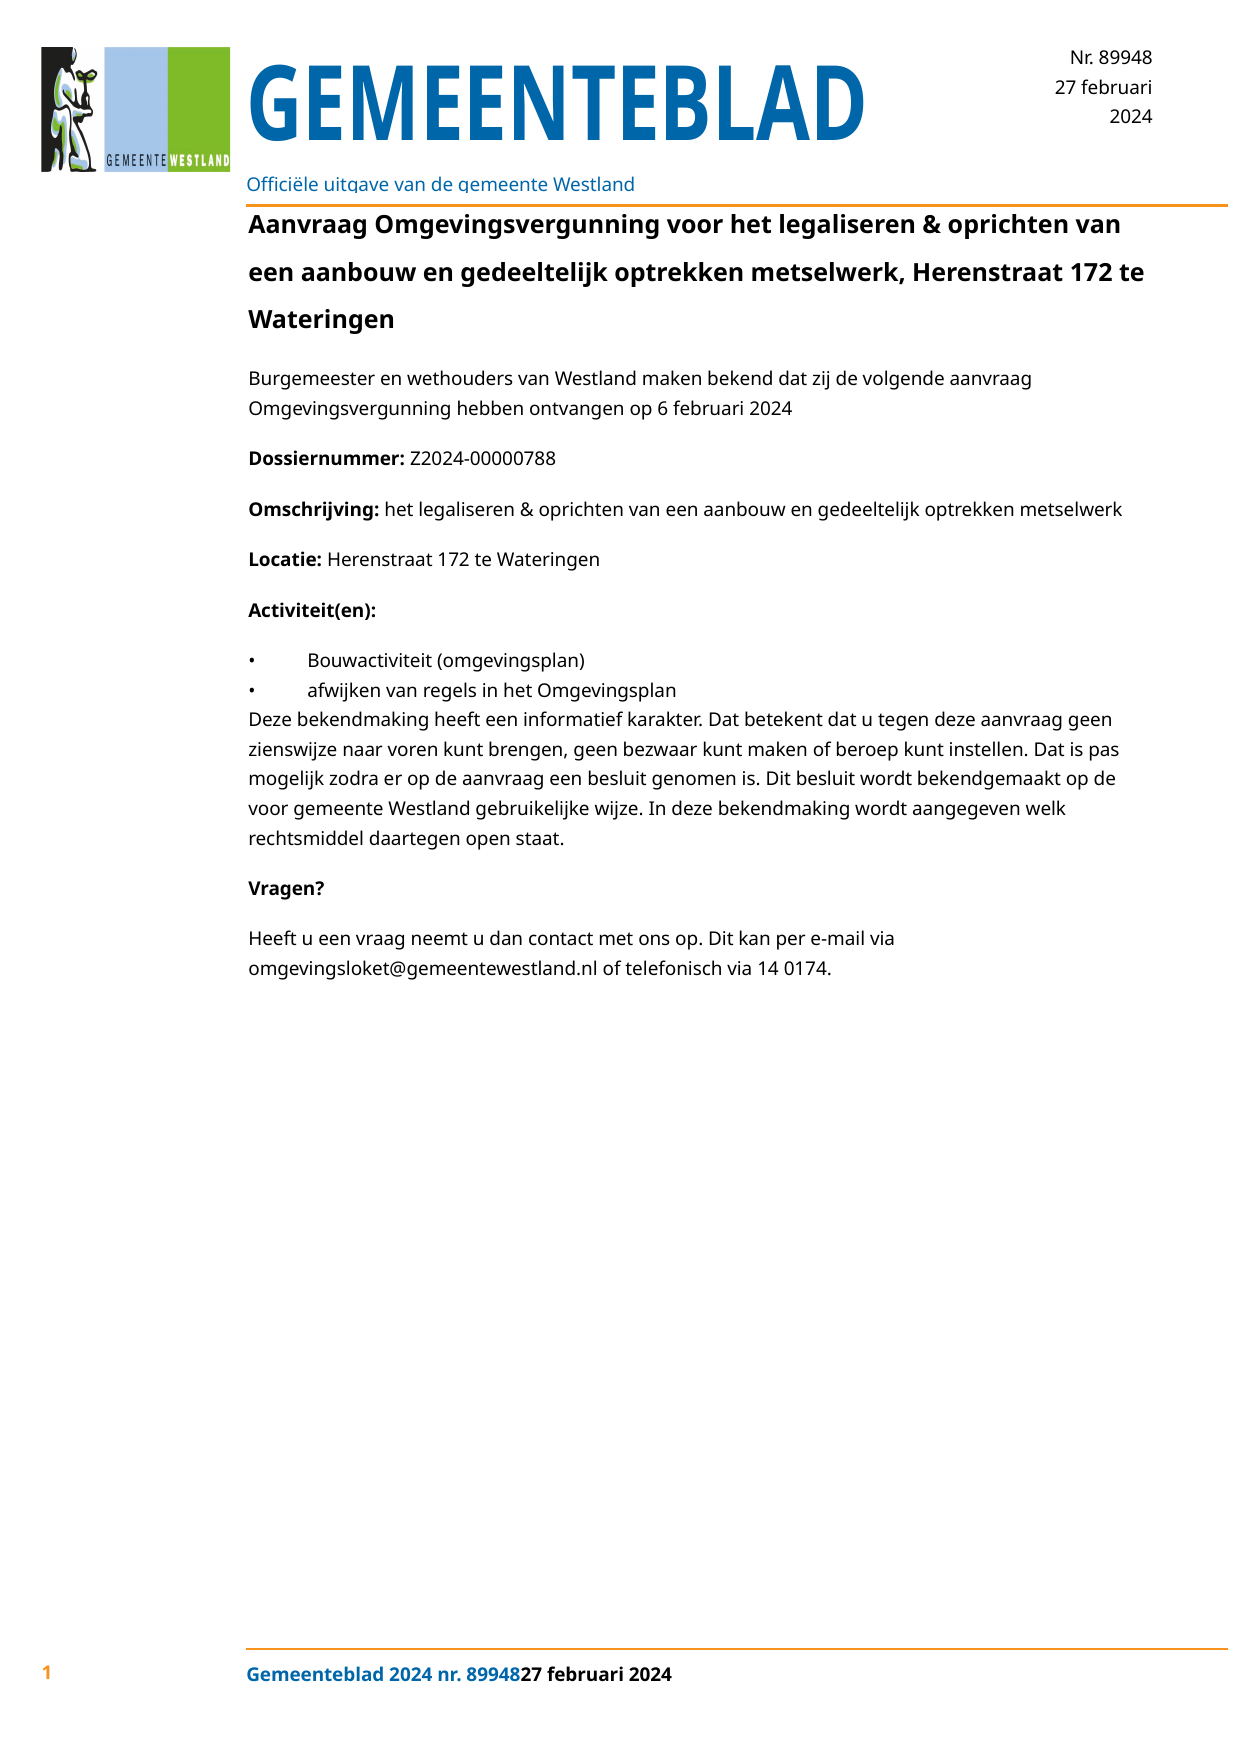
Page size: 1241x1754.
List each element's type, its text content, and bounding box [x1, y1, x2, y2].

list Bouwactiviteit (omgevingsplan) [248, 647, 1152, 673]
list afwijken van regels in het Omgevingsplan [248, 677, 1152, 702]
text Dossiernummer: Z2024-00000788 [248, 446, 1152, 471]
text Activiteit(en): [248, 597, 1152, 622]
picture [41, 47, 231, 172]
text Vragen? [248, 875, 1152, 901]
text Locatie: Herenstraat 172 te Wateringen [248, 546, 1152, 572]
text Heeft u een vraag neemt u dan contact met ons op. Dit kan per e-mail via omgevingsloket@gemeentewestland.nl of telefonisch via 14 0174. [248, 926, 1152, 981]
text Burgemeester en wethouders van Westland maken bekend dat zij de volgende aanvraag Omgevingsvergunning hebben ontvangen op 6 februari 2024 [248, 366, 1152, 421]
text Deze bekendmaking heeft een informatief karakter. Dat betekent dat u tegen deze aanvraag geen zienswijze naar voren kunt brengen, geen bezwaar kunt maken of beroep kunt instellen. Dat is pas mogelijk zodra er op de aanvraag een besluit genomen is. Dit besluit wordt bekendgemaakt op de voor gemeente Westland gebruikelijke wijze. In deze bekendmaking wordt aangegeven welk rechtsmiddel daartegen open staat. [248, 706, 1152, 850]
text Aanvraag Omgevingsvergunning voor het legaliseren & oprichten van een aanbouw en gedeeltelijk optrekken metselwerk, Herenstraat 172 te Wateringen [248, 207, 1152, 336]
text Omschrijving: het legaliseren & oprichten van een aanbouw en gedeeltelijk optrekken metselwerk [248, 496, 1152, 522]
